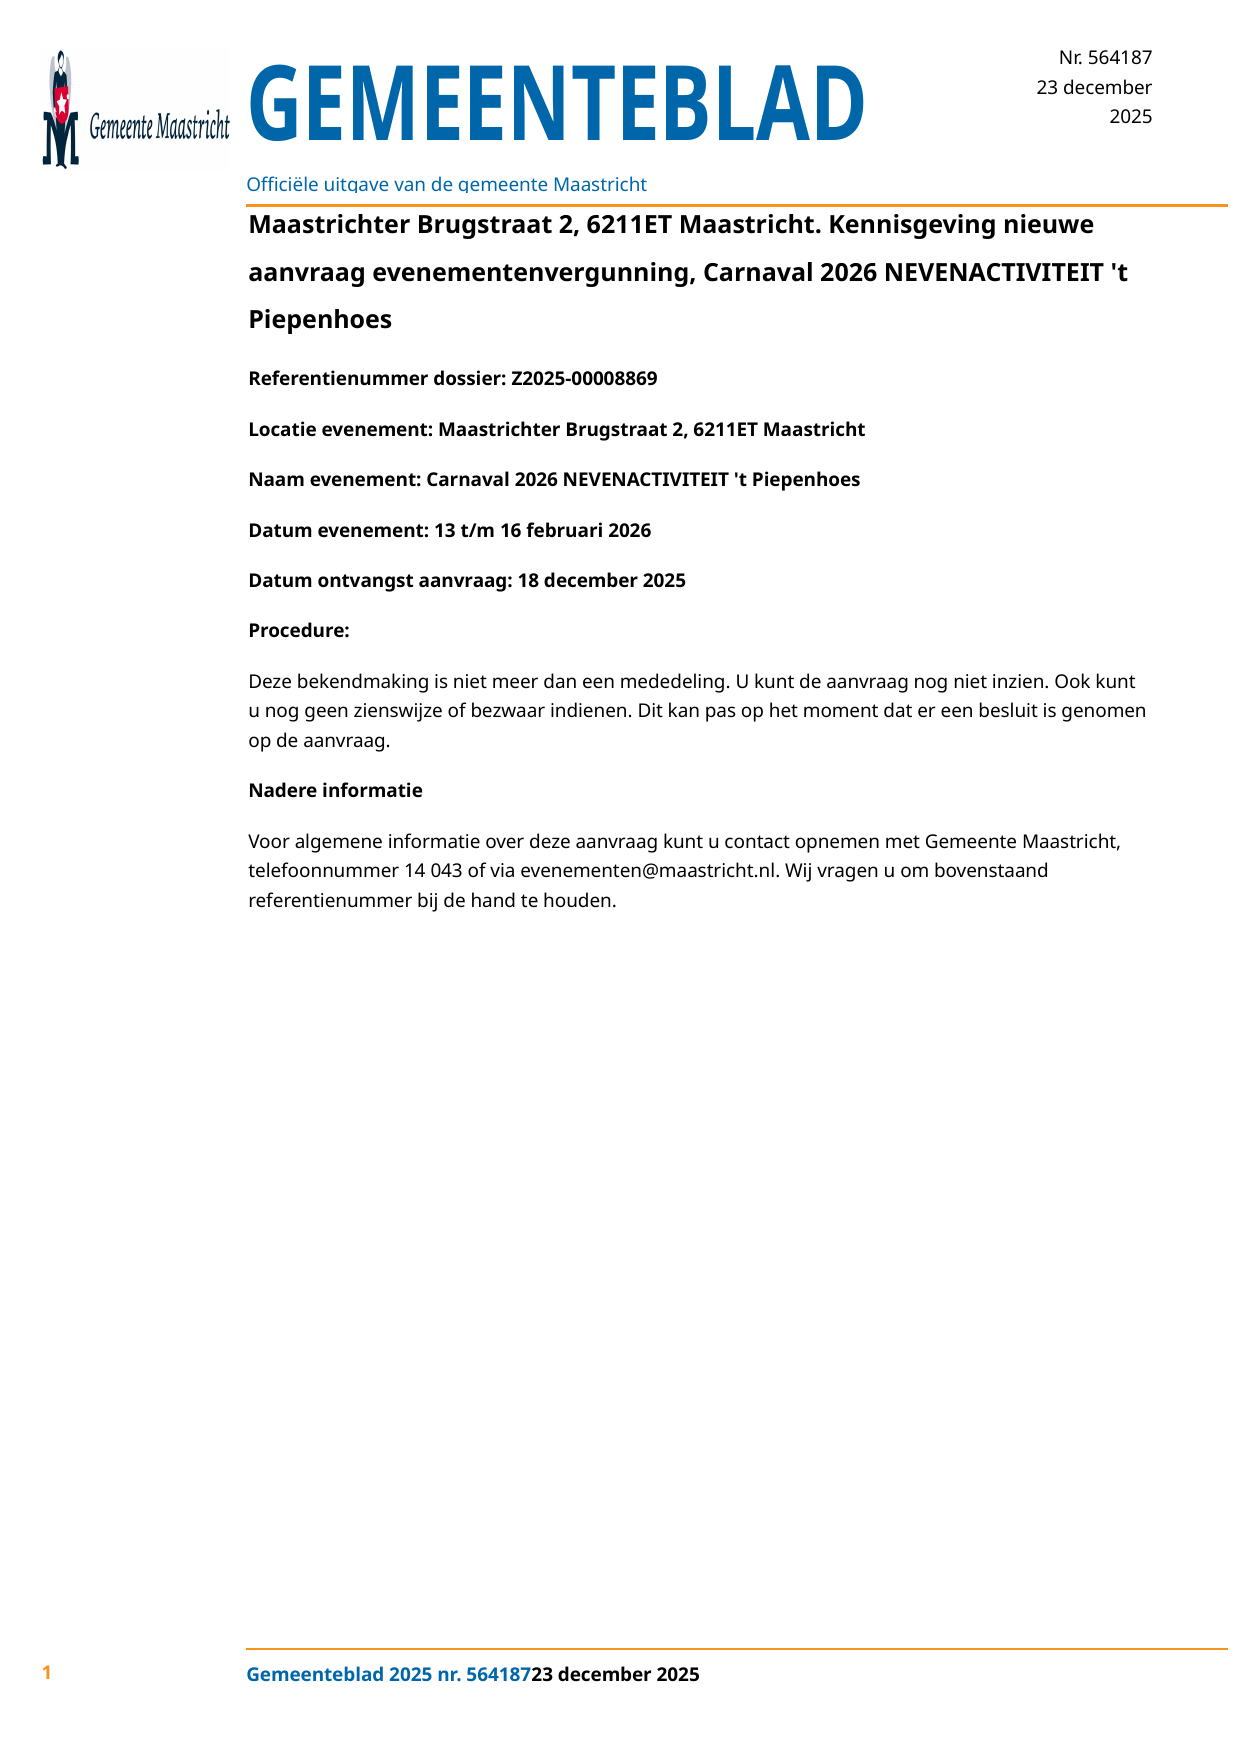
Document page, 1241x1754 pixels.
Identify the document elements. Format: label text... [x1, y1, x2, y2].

text Locatie evenement: Maastrichter Brugstraat 2, 6211ET Maastricht [248, 416, 1152, 442]
text Datum evenement: 13 t/m 16 februari 2026 [248, 517, 1152, 542]
text Maastrichter Brugstraat 2, 6211ET Maastricht. Kennisgeving nieuwe aanvraag evenementenvergunning, Carnaval 2026 NEVENACTIVITEIT 't Piepenhoes [248, 207, 1152, 336]
text Referentienummer dossier: Z2025-00008869 [248, 366, 1152, 391]
text Procedure: [248, 618, 1152, 643]
text Nadere informatie [248, 778, 1152, 803]
text Deze bekendmaking is niet meer dan een mededeling. U kunt de aanvraag nog niet inzien. Ook kunt u nog geen zienswijze of bezwaar indienen. Dit kan pas op het moment dat er een besluit is genomen op de aanvraag. [248, 668, 1152, 753]
text Naam evenement: Carnaval 2026 NEVENACTIVITEIT 't Piepenhoes [248, 466, 1152, 492]
picture [41, 47, 231, 172]
text Datum ontvangst aanvraag: 18 december 2025 [248, 567, 1152, 593]
text Voor algemene informatie over deze aanvraag kunt u contact opnemen met Gemeente Maastricht, telefoonnummer 14 043 of via evenementen@maastricht.nl. Wij vragen u om bovenstaand referentienummer bij de hand te houden. [248, 828, 1152, 913]
